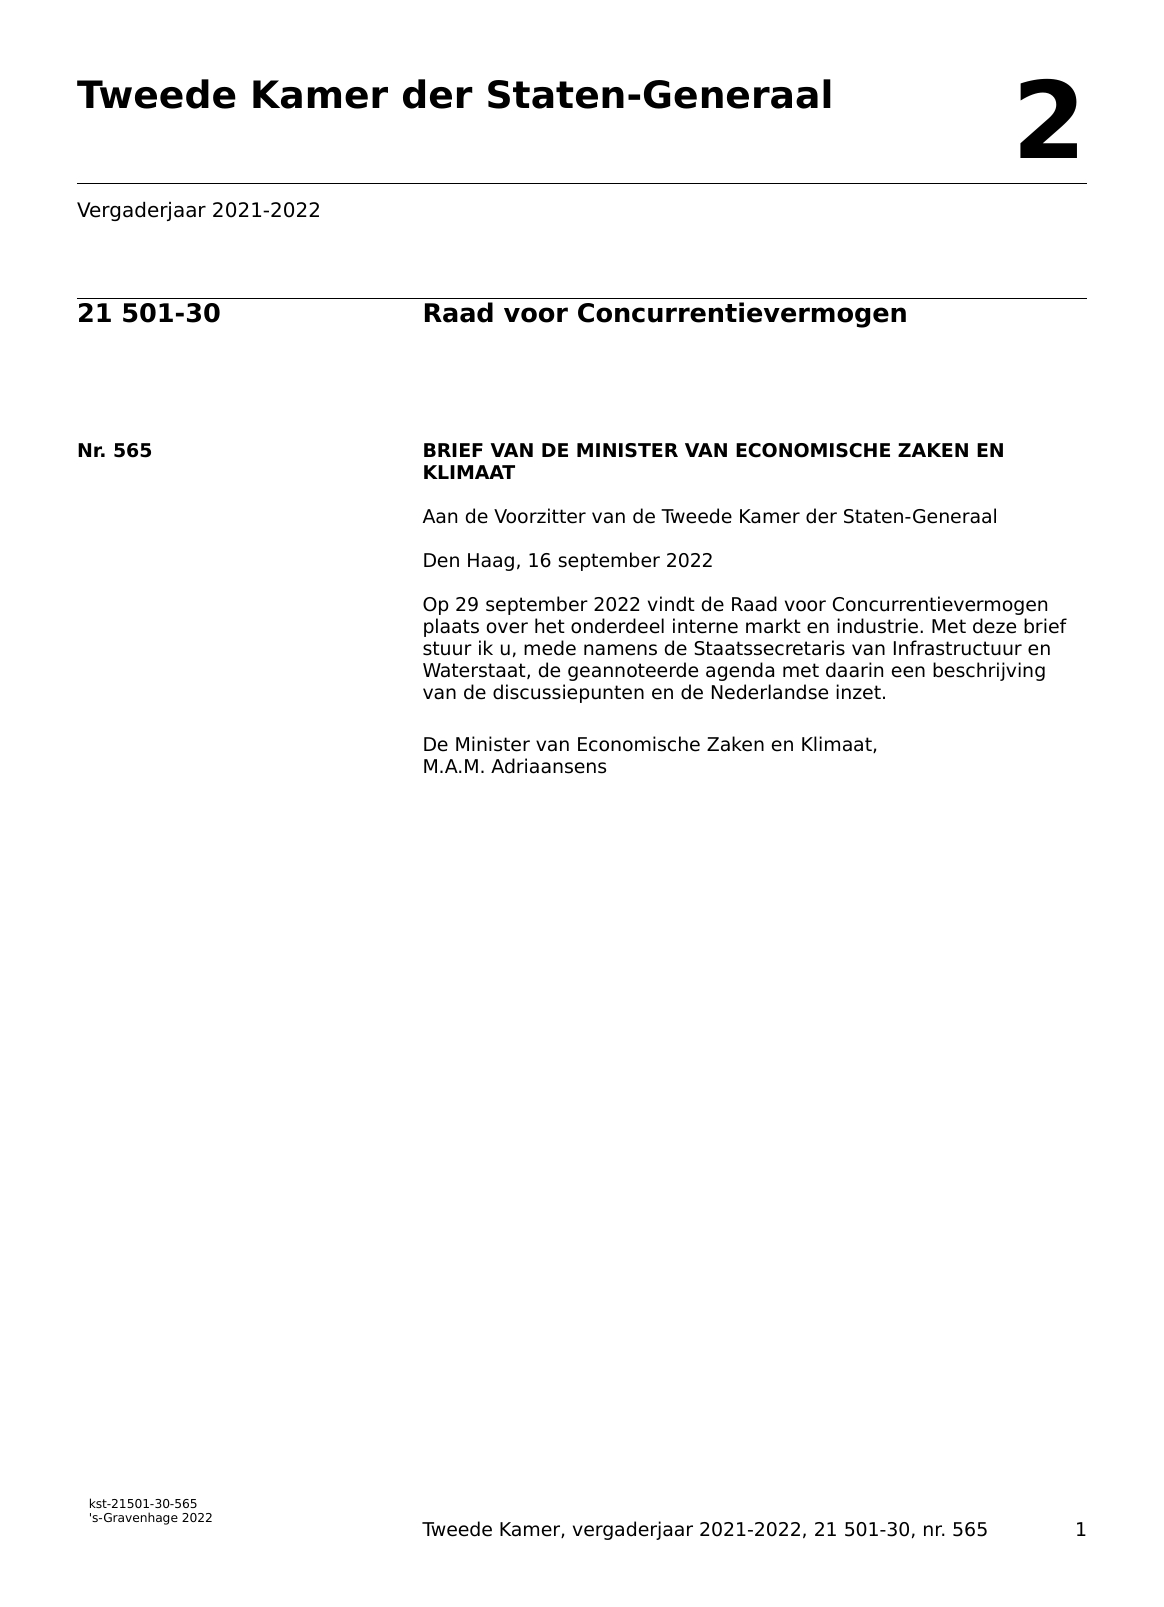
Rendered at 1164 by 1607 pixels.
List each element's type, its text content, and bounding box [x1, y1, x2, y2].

text kst-21501-30-565 [88, 1497, 323, 1511]
table_header Tweede Kamer der Staten-Generaal [77, 59, 886, 183]
subtitle Nr. 565 BRIEF VAN DE MINISTER VAN ECONOMISCHE ZAKEN EN KLIMAAT [77, 440, 1087, 484]
text Op 29 september 2022 vindt de Raad voor Concurrentievermogen plaats over het onderdeel interne markt en industrie. Met deze brief stuur ik u, mede namens de Staatssecretaris van Infrastructuur en Waterstaat, de geannoteerde agenda met daarin een beschrijving van de discussiepunten en de Nederlandse inzet. [422, 594, 1087, 704]
text Den Haag, 16 september 2022 [422, 550, 1087, 572]
table_cell Vergaderjaar 2021-2022 [77, 184, 1087, 298]
text De Minister van Economische Zaken en Klimaat, M.A.M. Adriaansens [422, 734, 1087, 778]
text 's-Gravenhage 2022 [88, 1511, 323, 1525]
text Aan de Voorzitter van de Tweede Kamer der Staten-Generaal [422, 506, 1087, 528]
subtitle 21 501-30 Raad voor Concurrentievermogen [77, 299, 1087, 329]
table_header 2 [886, 59, 1087, 183]
